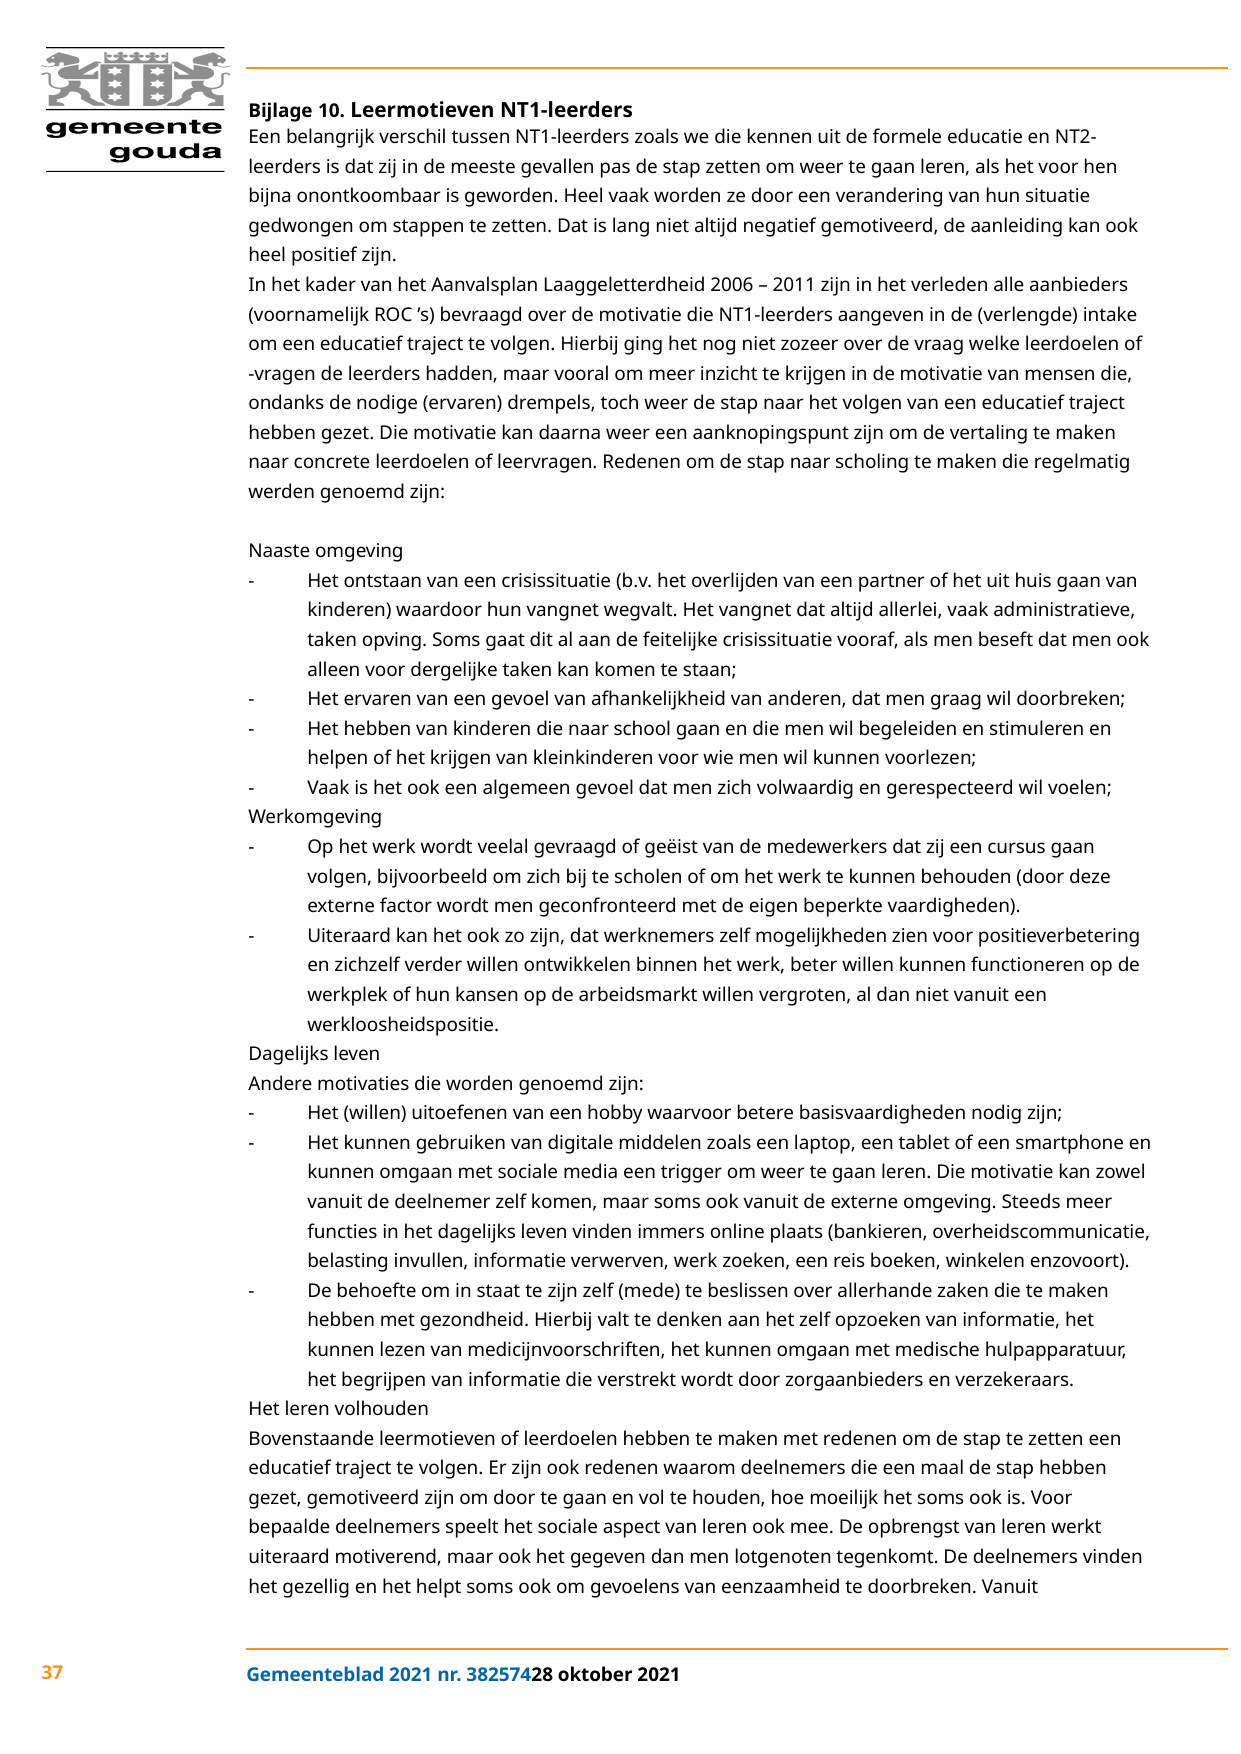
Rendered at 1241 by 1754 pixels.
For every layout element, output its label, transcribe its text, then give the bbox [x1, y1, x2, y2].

text Een belangrijk verschil tussen NT1-leerders zoals we die kennen uit de formele educatie en NT2- leerders is dat zij in de meeste gevallen pas de stap zetten om weer te gaan leren, als het voor hen bijna onontkoombaar is geworden. Heel vaak worden ze door een verandering van hun situatie gedwongen om stappen te zetten. Dat is lang niet altijd negatief gemotiveerd, de aanleiding kan ook heel positief zijn. [248, 123, 1152, 267]
list Het ervaren van een gevoel van afhankelijkheid van anderen, dat men graag wil doorbreken; [248, 685, 1152, 711]
text Bijlage 10. Leermotieven NT1-leerders [248, 95, 1152, 123]
picture [41, 47, 231, 172]
list Uiteraard kan het ook zo zijn, dat werknemers zelf mogelijkheden zien voor positieverbetering en zichzelf verder willen ontwikkelen binnen het werk, beter willen kunnen functioneren op de werkplek of hun kansen op de arbeidsmarkt willen vergroten, al dan niet vanuit een werkloosheidspositie. [248, 922, 1152, 1037]
list Het hebben van kinderen die naar school gaan en die men wil begeleiden en stimuleren en helpen of het krijgen van kleinkinderen voor wie men wil kunnen voorlezen; [248, 715, 1152, 770]
list De behoefte om in staat te zijn zelf (mede) te beslissen over allerhande zaken die te maken hebben met gezondheid. Hierbij valt te denken aan het zelf opzoeken van informatie, het kunnen lezen van medicijnvoorschriften, het kunnen omgaan met medische hulpapparatuur, het begrijpen van informatie die verstrekt wordt door zorgaanbieders en verzekeraars. [248, 1277, 1152, 1392]
list Het ontstaan van een crisissituatie (b.v. het overlijden van een partner of het uit huis gaan van kinderen) waardoor hun vangnet wegvalt. Het vangnet dat altijd allerlei, vaak administratieve, taken opving. Soms gaat dit al aan de feitelijke crisissituatie vooraf, als men beseft dat men ook alleen voor dergelijke taken kan komen te staan; [248, 567, 1152, 682]
text In het kader van het Aanvalsplan Laaggeletterdheid 2006 – 2011 zijn in het verleden alle aanbieders (voornamelijk ROC ’s) bevraagd over de motivatie die NT1-leerders aangeven in de (verlengde) intake om een educatief traject te volgen. Hierbij ging het nog niet zozeer over de vraag welke leerdoelen of -vragen de leerders hadden, maar vooral om meer inzicht te krijgen in de motivatie van mensen die, ondanks de nodige (ervaren) drempels, toch weer de stap naar het volgen van een educatief traject hebben gezet. Die motivatie kan daarna weer een aanknopingspunt zijn om de vertaling te maken naar concrete leerdoelen of leervragen. Redenen om de stap naar scholing te maken die regelmatig werden genoemd zijn: [248, 271, 1152, 504]
text Het leren volhouden [248, 1395, 1152, 1421]
text Bovenstaande leermotieven of leerdoelen hebben te maken met redenen om de stap te zetten een educatief traject te volgen. Er zijn ook redenen waarom deelnemers die een maal de stap hebben gezet, gemotiveerd zijn om door te gaan en vol te houden, hoe moeilijk het soms ook is. Voor bepaalde deelnemers speelt het sociale aspect van leren ook mee. De opbrengst van leren werkt uiteraard motiverend, maar ook het gegeven dan men lotgenoten tegenkomt. De deelnemers vinden het gezellig en het helpt soms ook om gevoelens van eenzaamheid te doorbreken. Vanuit [248, 1425, 1152, 1599]
text Dagelijks leven [248, 1040, 1152, 1066]
text Andere motivaties die worden genoemd zijn: [248, 1070, 1152, 1096]
list Vaak is het ook een algemeen gevoel dat men zich volwaardig en gerespecteerd wil voelen; [248, 774, 1152, 800]
text Naaste omgeving [248, 537, 1152, 563]
list Het kunnen gebruiken van digitale middelen zoals een laptop, een tablet of een smartphone en kunnen omgaan met sociale media een trigger om weer te gaan leren. Die motivatie kan zowel vanuit de deelnemer zelf komen, maar soms ook vanuit de externe omgeving. Steeds meer functies in het dagelijks leven vinden immers online plaats (bankieren, overheidscommunicatie, belasting invullen, informatie verwerven, werk zoeken, een reis boeken, winkelen enzovoort). [248, 1129, 1152, 1273]
list Op het werk wordt veelal gevraagd of geëist van de medewerkers dat zij een cursus gaan volgen, bijvoorbeeld om zich bij te scholen of om het werk te kunnen behouden (door deze externe factor wordt men geconfronteerd met de eigen beperkte vaardigheden). [248, 833, 1152, 918]
text Werkomgeving [248, 804, 1152, 829]
list Het (willen) uitoefenen van een hobby waarvoor betere basisvaardigheden nodig zijn; [248, 1099, 1152, 1125]
